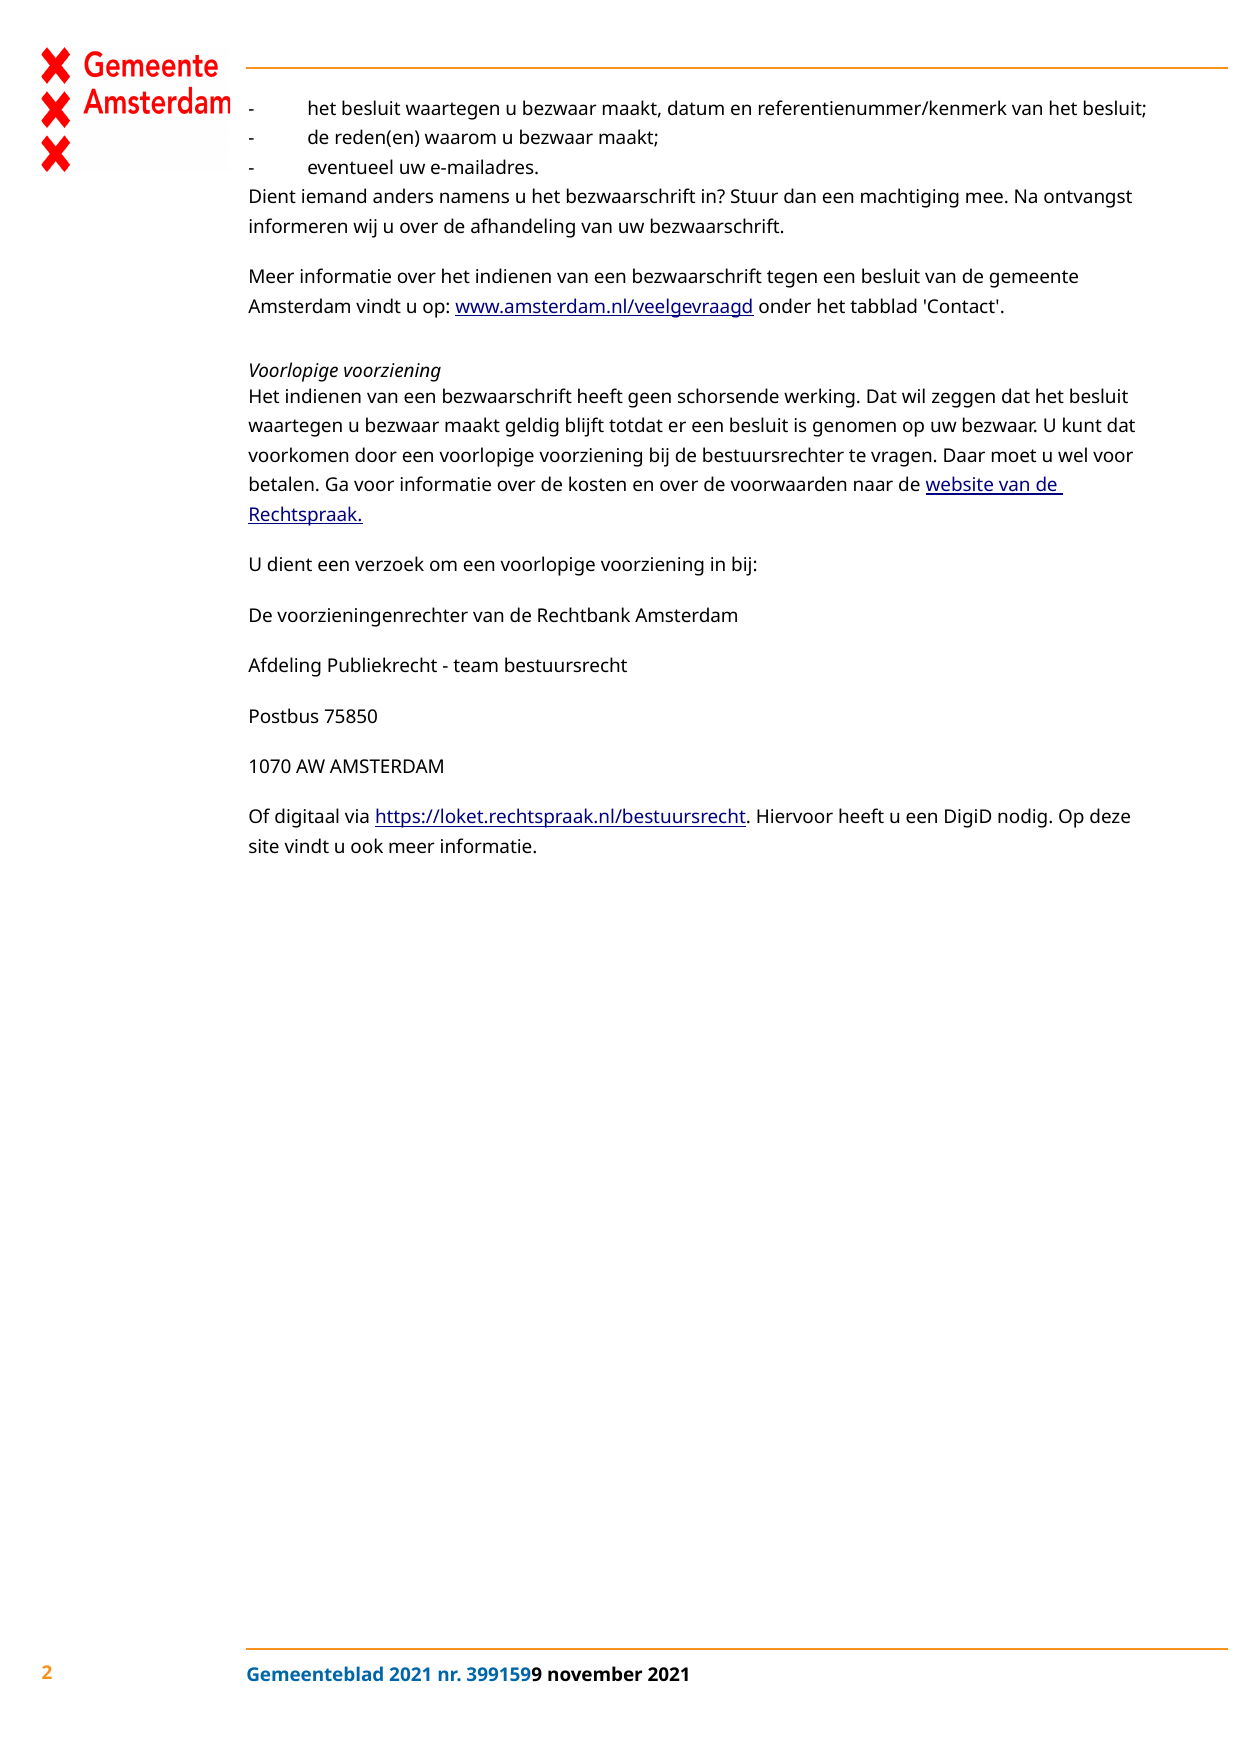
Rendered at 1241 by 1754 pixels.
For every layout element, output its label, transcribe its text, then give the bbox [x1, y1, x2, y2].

text Voorlopige voorziening [248, 357, 1152, 383]
list eventueel uw e-mailadres. [248, 154, 1152, 180]
list de reden(en) waarom u bezwaar maakt; [248, 124, 1152, 150]
picture [41, 47, 231, 172]
text Postbus 75850 [248, 703, 1152, 728]
text Dient iemand anders namens u het bezwaarschrift in? Stuur dan een machtiging mee. Na ontvangst informeren wij u over de afhandeling van uw bezwaarschrift. [248, 183, 1152, 239]
text 1070 AW AMSTERDAM [248, 753, 1152, 779]
list het besluit waartegen u bezwaar maakt, datum en referentienummer/kenmerk van het besluit; [248, 95, 1152, 121]
text U dient een verzoek om een voorlopige voorziening in bij: [248, 552, 1152, 577]
text Het indienen van een bezwaarschrift heeft geen schorsende werking. Dat wil zeggen dat het besluit waartegen u bezwaar maakt geldig blijft totdat er een besluit is genomen op uw bezwaar. U kunt dat voorkomen door een voorlopige voorziening bij de bestuursrechter te vragen. Daar moet u wel voor betalen. Ga voor informatie over de kosten en over de voorwaarden naar de website van de Rechtspraak. [248, 383, 1152, 527]
text Meer informatie over het indienen van een bezwaarschrift tegen een besluit van de gemeente Amsterdam vindt u op: www.amsterdam.nl/veelgevraagd onder het tabblad 'Contact'. [248, 263, 1152, 319]
text Of digitaal via https://loket.rechtspraak.nl/bestuursrecht. Hiervoor heeft u een DigiD nodig. Op deze site vindt u ook meer informatie. [248, 804, 1152, 859]
text De voorzieningenrechter van de Rechtbank Amsterdam [248, 602, 1152, 628]
text Afdeling Publiekrecht - team bestuursrecht [248, 652, 1152, 678]
